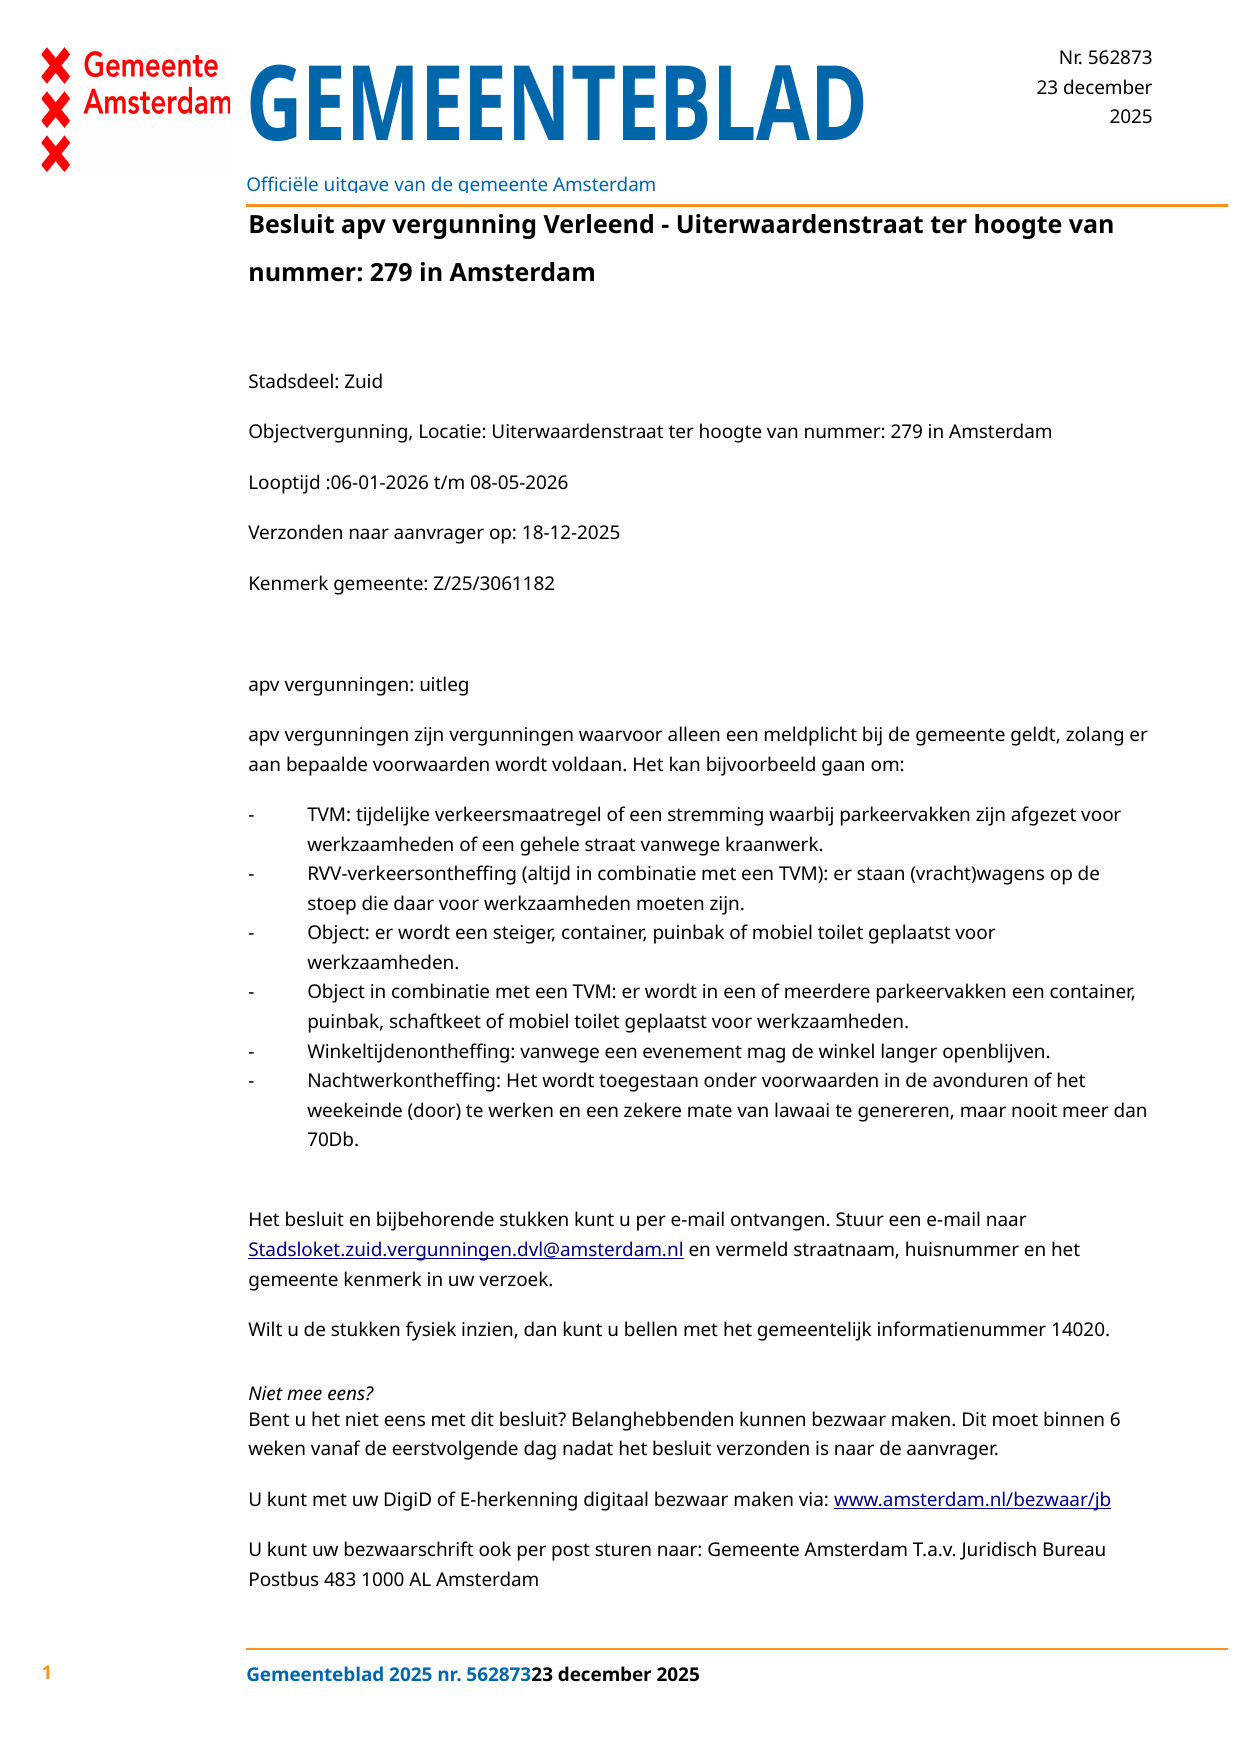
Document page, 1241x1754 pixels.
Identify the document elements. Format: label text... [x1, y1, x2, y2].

list Object in combinatie met een TVM: er wordt in een of meerdere parkeervakken een container, puinbak, schaftkeet of mobiel toilet geplaatst voor werkzaamheden. [248, 979, 1152, 1034]
text Bent u het niet eens met dit besluit? Belanghebbenden kunnen bezwaar maken. Dit moet binnen 6 weken vanaf de eerstvolgende dag nadat het besluit verzonden is naar de aanvrager. [248, 1406, 1152, 1461]
text Niet mee eens? [248, 1380, 1152, 1406]
text Objectvergunning, Locatie: Uiterwaardenstraat ter hoogte van nummer: 279 in Amsterdam [248, 419, 1152, 444]
list Winkeltijdenontheffing: vanwege een evenement mag de winkel langer openblijven. [248, 1038, 1152, 1064]
text Stadsdeel: Zuid [248, 368, 1152, 394]
text apv vergunningen: uitleg [248, 671, 1152, 697]
text Kenmerk gemeente: Z/25/3061182 [248, 570, 1152, 596]
text Wilt u de stukken fysiek inzien, dan kunt u bellen met het gemeentelijk informatienummer 14020. [248, 1316, 1152, 1342]
text Verzonden naar aanvrager op: 18-12-2025 [248, 519, 1152, 545]
text Looptijd :06-01-2026 t/m 08-05-2026 [248, 469, 1152, 495]
text apv vergunningen zijn vergunningen waarvoor alleen een meldplicht bij de gemeente geldt, zolang er aan bepaalde voorwaarden wordt voldaan. Het kan bijvoorbeeld gaan om: [248, 721, 1152, 777]
text U kunt met uw DigiD of E-herkenning digitaal bezwaar maken via: www.amsterdam.nl/bezwaar/jb [248, 1486, 1152, 1512]
picture [41, 47, 231, 172]
text Het besluit en bijbehorende stukken kunt u per e-mail ontvangen. Stuur een e-mail naar Stadsloket.zuid.vergunningen.dvl@amsterdam.nl en vermeld straatnaam, huisnummer en het gemeente kenmerk in uw verzoek. [248, 1207, 1152, 1292]
list TVM: tijdelijke verkeersmaatregel of een stremming waarbij parkeervakken zijn afgezet voor werkzaamheden of een gehele straat vanwege kraanwerk. [248, 801, 1152, 857]
text U kunt uw bezwaarschrift ook per post sturen naar: Gemeente Amsterdam T.a.v. Juridisch Bureau Postbus 483 1000 AL Amsterdam [248, 1536, 1152, 1592]
list Object: er wordt een steiger, container, puinbak of mobiel toilet geplaatst voor werkzaamheden. [248, 919, 1152, 975]
list Nachtwerkontheffing: Het wordt toegestaan onder voorwaarden in de avonduren of het weekeinde (door) te werken en een zekere mate van lawaai te genereren, maar nooit meer dan 70Db. [248, 1067, 1152, 1152]
text Besluit apv vergunning Verleend - Uiterwaardenstraat ter hoogte van nummer: 279 in Amsterdam [248, 207, 1152, 288]
list RVV-verkeersontheffing (altijd in combinatie met een TVM): er staan (vracht)wagens op de stoep die daar voor werkzaamheden moeten zijn. [248, 860, 1152, 916]
